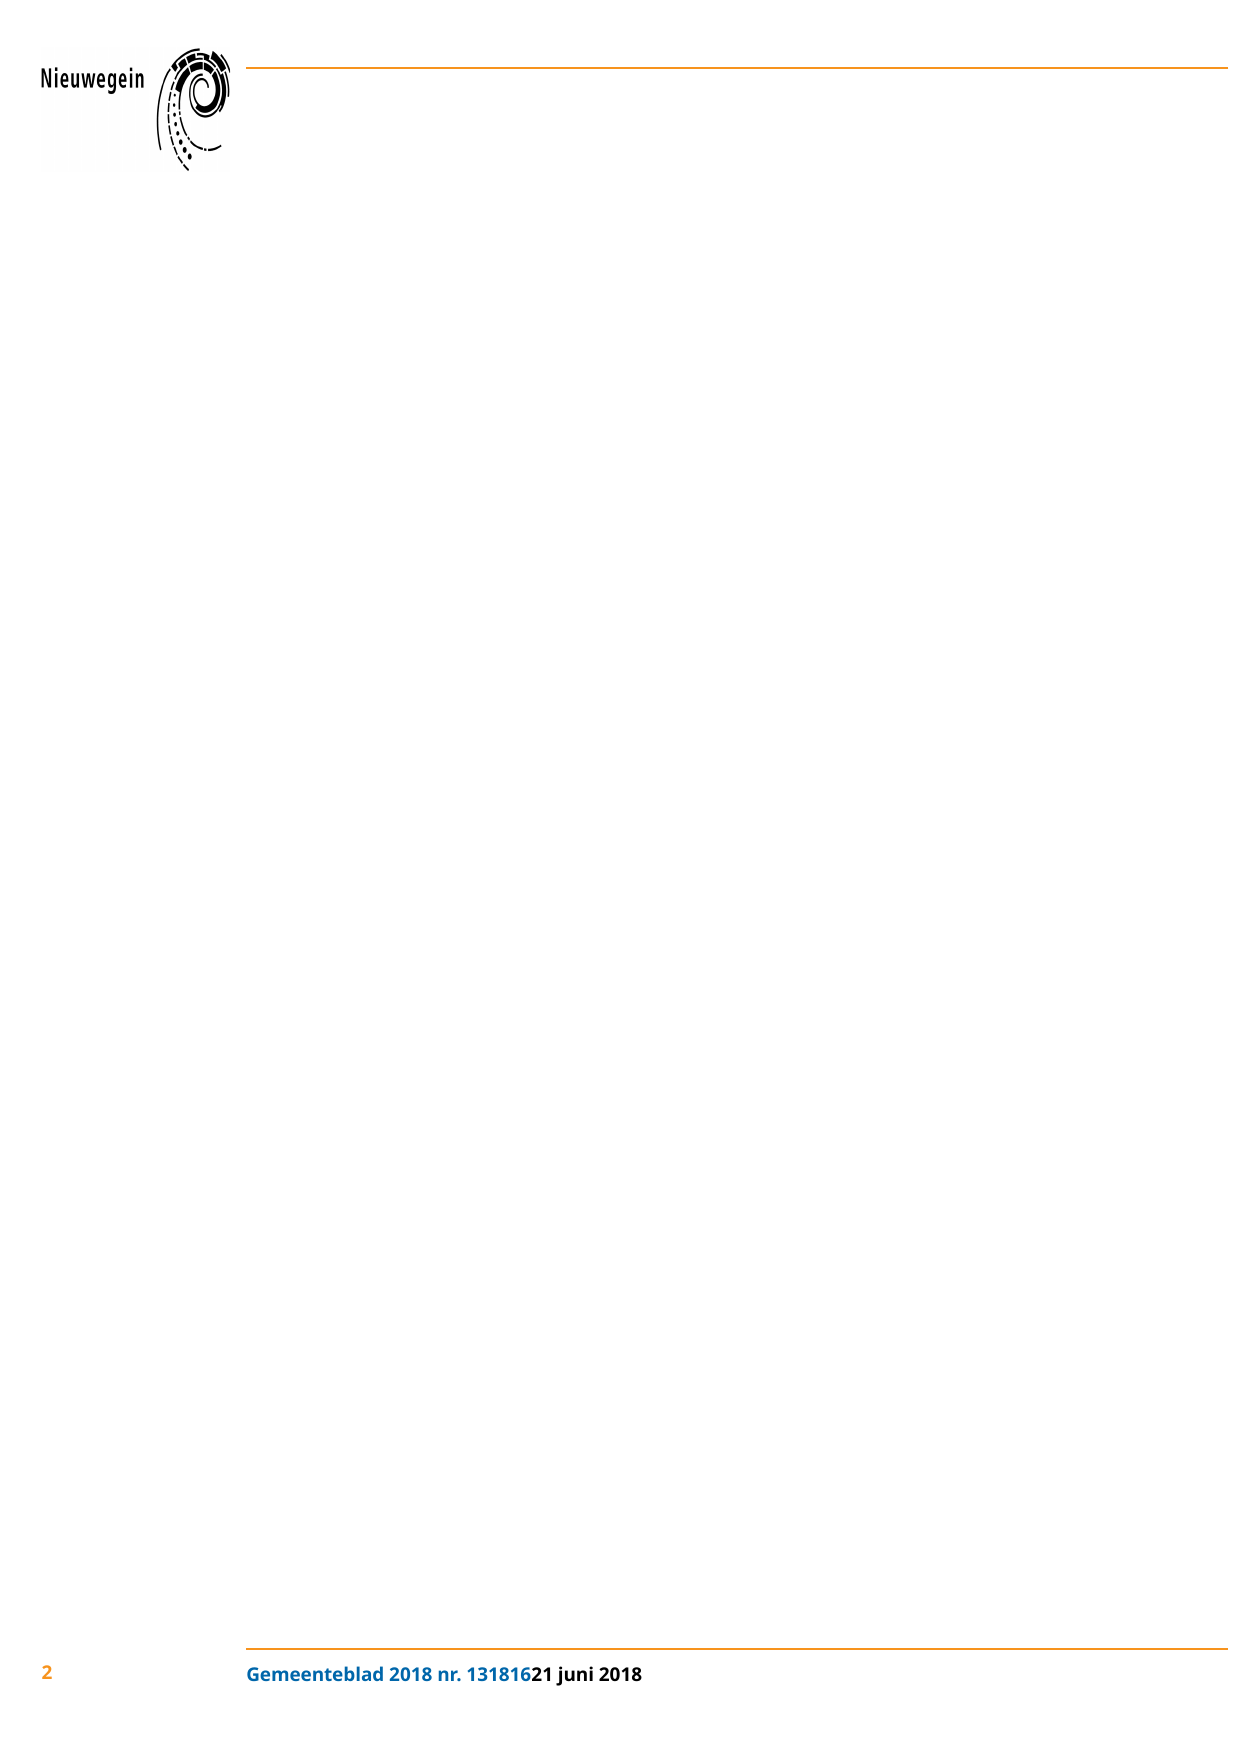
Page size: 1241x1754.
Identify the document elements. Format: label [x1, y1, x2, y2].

picture [41, 47, 231, 172]
